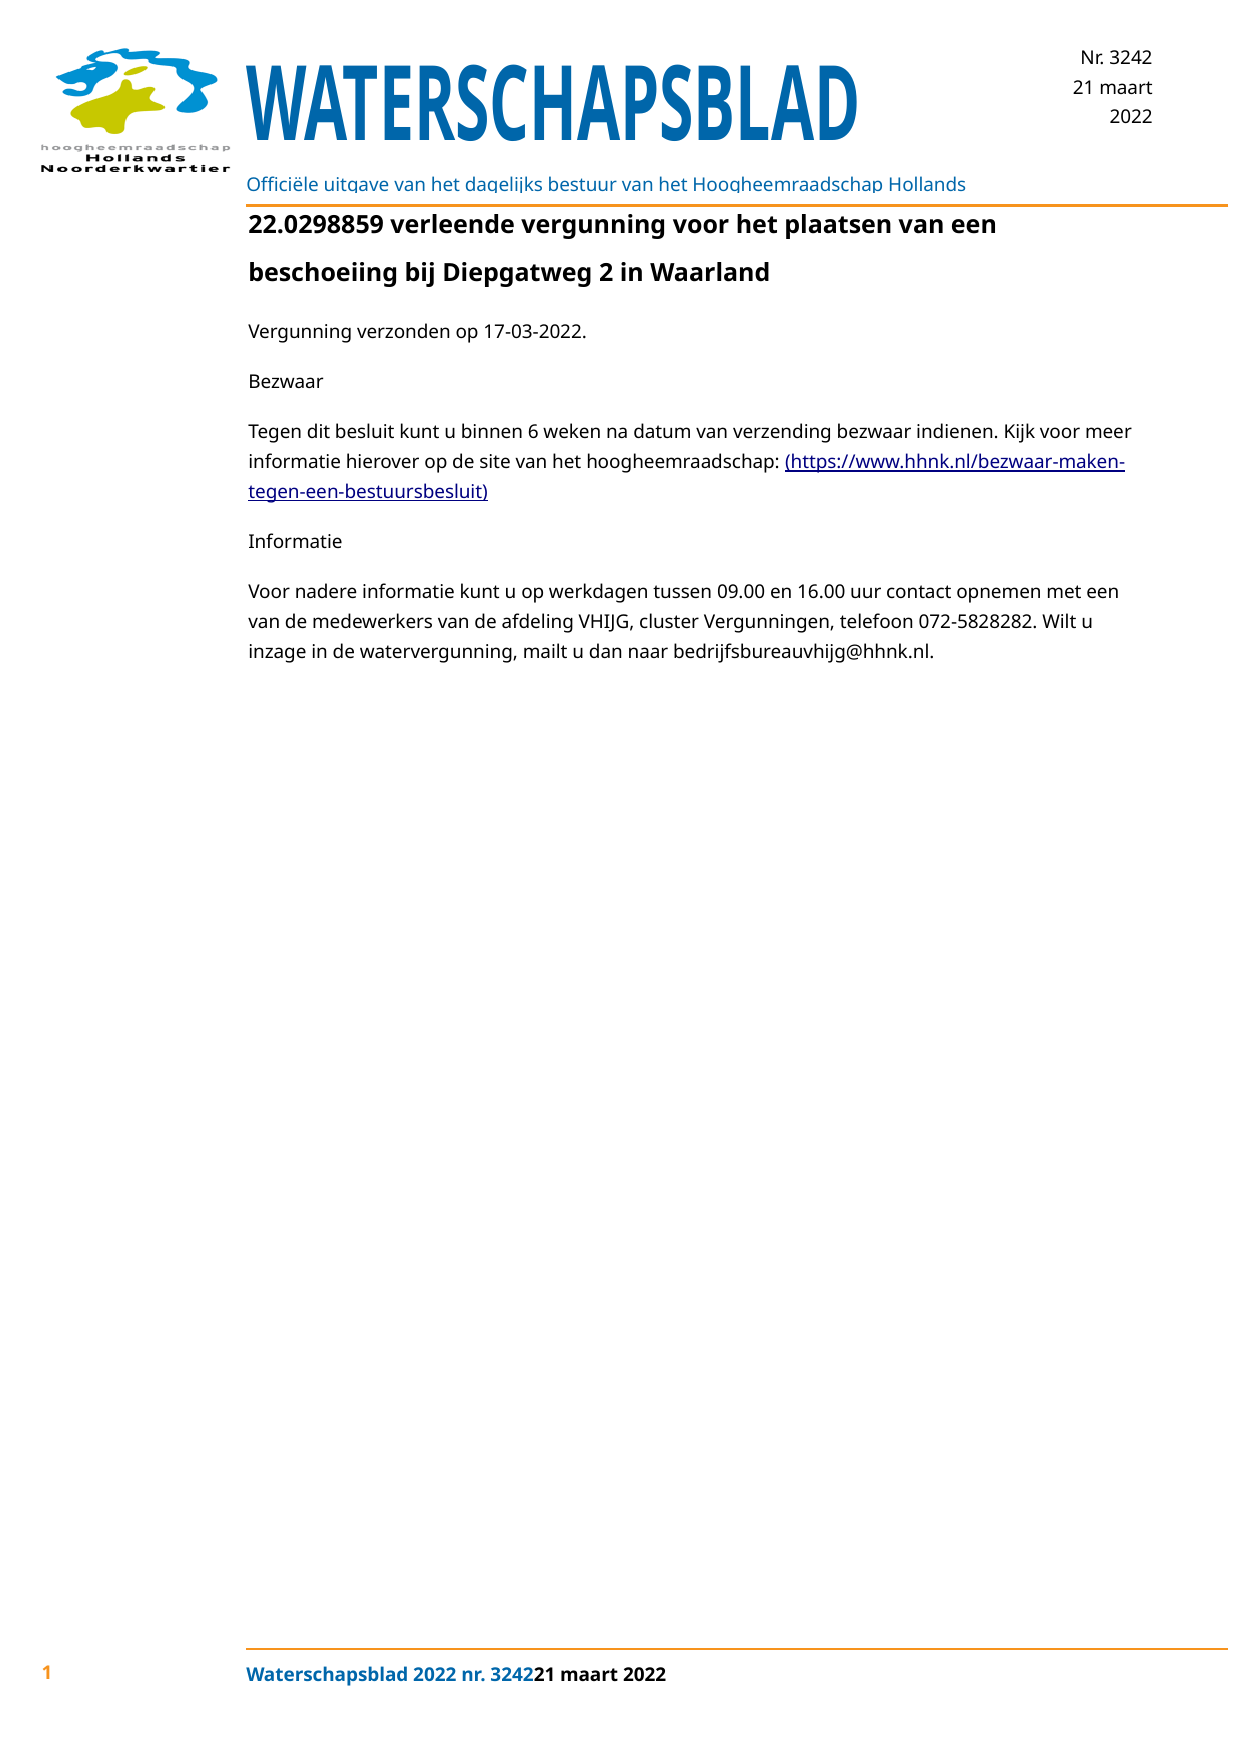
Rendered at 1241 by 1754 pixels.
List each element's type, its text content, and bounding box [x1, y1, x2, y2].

text Voor nadere informatie kunt u op werkdagen tussen 09.00 en 16.00 uur contact opnemen met een van de medewerkers van de afdeling VHIJG, cluster Vergunningen, telefoon 072-5828282. Wilt u inzage in de watervergunning, mailt u dan naar bedrijfsbureauvhijg@hhnk.nl. [248, 579, 1152, 664]
picture [41, 47, 231, 172]
text Informatie [248, 528, 1152, 554]
text Bezwaar [248, 368, 1152, 394]
text 22.0298859 verleende vergunning voor het plaatsen van een beschoeiing bij Diepgatweg 2 in Waarland [248, 207, 1152, 288]
text Tegen dit besluit kunt u binnen 6 weken na datum van verzending bezwaar indienen. Kijk voor meer informatie hierover op de site van het hoogheemraadschap: (https://www.hhnk.nl/bezwaar-maken-tegen-een-bestuursbesluit) [248, 419, 1152, 504]
text Vergunning verzonden op 17-03-2022. [248, 318, 1152, 344]
